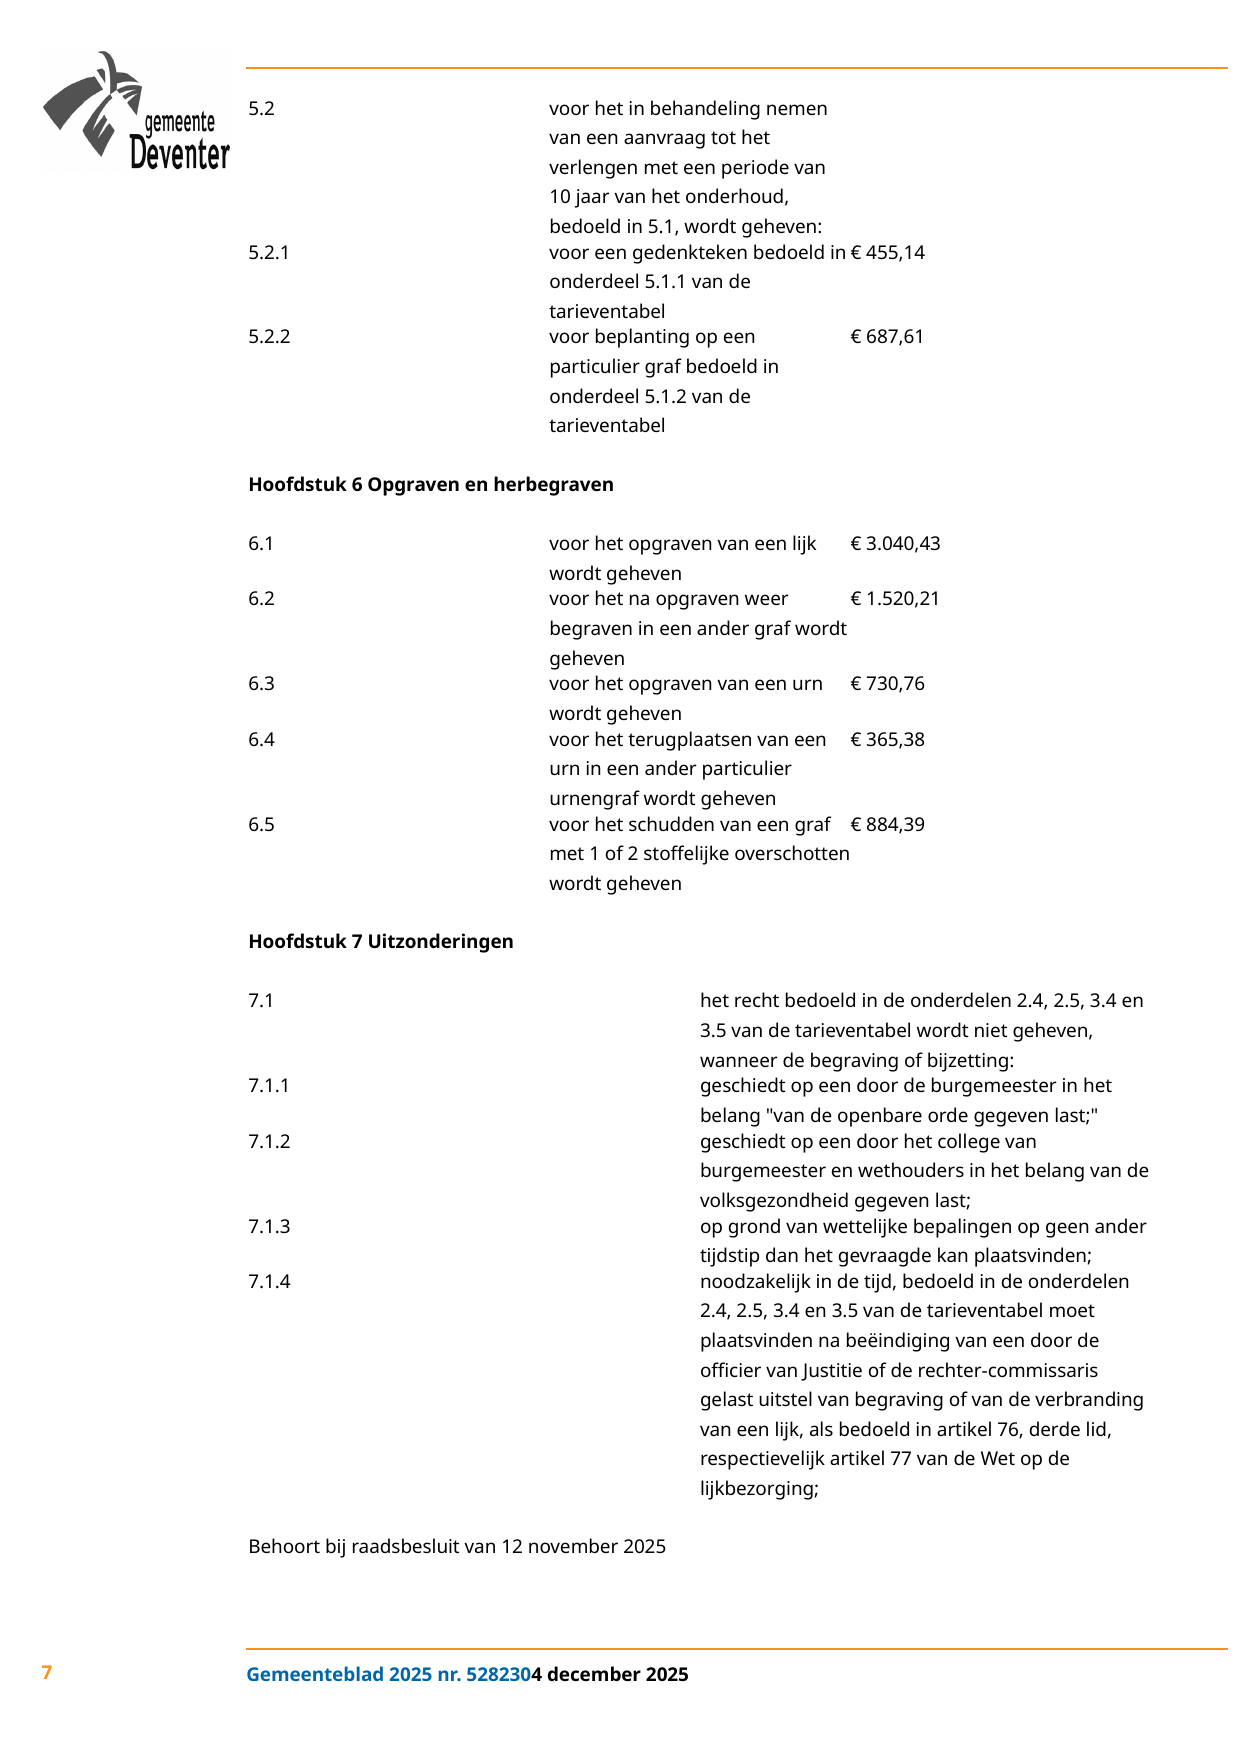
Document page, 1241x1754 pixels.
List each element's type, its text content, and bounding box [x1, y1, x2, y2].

table_cell € 365,38 [850, 726, 1152, 811]
table_cell voor beplanting op een particulier graf bedoeld in onderdeel 5.1.2 van de tarieventabel [549, 324, 850, 438]
table_cell geschiedt op een door het college van burgemeester en wethouders in het belang van de volksgezondheid gegeven last; [700, 1128, 1152, 1213]
table_cell 5.2 [248, 95, 549, 239]
table_header het recht bedoeld in de onderdelen 2.4, 2.5, 3.4 en 3.5 van de tarieventabel wordt niet geheven, wanneer de begraving of bijzetting: [700, 988, 1152, 1073]
table_header 6.1 [248, 530, 549, 586]
table_cell [850, 95, 1152, 239]
table_header € 3.040,43 [850, 530, 1152, 586]
table_cell voor een gedenkteken bedoeld in onderdeel 5.1.1 van de tarieventabel [549, 239, 850, 324]
table_cell 7.1.1 [248, 1073, 700, 1128]
table_cell voor het opgraven van een urn wordt geheven [549, 671, 850, 726]
table_cell 7.1.4 [248, 1268, 700, 1501]
table_cell 6.3 [248, 671, 549, 726]
table_cell geschiedt op een door de burgemeester in het belang "van de openbare orde gegeven last;" [700, 1073, 1152, 1128]
table_cell 6.2 [248, 586, 549, 671]
table_cell 7.1.3 [248, 1213, 700, 1268]
text Hoofdstuk 7 Uitzonderingen [248, 928, 1152, 954]
table_cell voor het schudden van een graf met 1 of 2 stoffelijke overschotten wordt geheven [549, 811, 850, 896]
picture [41, 47, 231, 172]
table_cell op grond van wettelijke bepalingen op geen ander tijdstip dan het gevraagde kan plaatsvinden; [700, 1213, 1152, 1268]
table_cell € 455,14 [850, 239, 1152, 324]
table_cell € 884,39 [850, 811, 1152, 896]
table_header 7.1 [248, 988, 700, 1073]
table_cell € 687,61 [850, 324, 1152, 438]
table_cell 5.2.1 [248, 239, 549, 324]
table_cell voor het na opgraven weer begraven in een ander graf wordt geheven [549, 586, 850, 671]
table_cell voor het terugplaatsen van een urn in een ander particulier urnengraf wordt geheven [549, 726, 850, 811]
table_header voor het opgraven van een lijk wordt geheven [549, 530, 850, 586]
table_cell 6.5 [248, 811, 549, 896]
text Behoort bij raadsbesluit van 12 november 2025 [248, 1534, 1152, 1559]
table_cell noodzakelijk in de tijd, bedoeld in de onderdelen 2.4, 2.5, 3.4 en 3.5 van de tarieventabel moet plaatsvinden na beëindiging van een door de officier van Justitie of de rechter-commissaris gelast uitstel van begraving of van de verbranding van een lijk, als bedoeld in artikel 76, derde lid, respectievelijk artikel 77 van de Wet op de lijkbezorging; [700, 1268, 1152, 1501]
table_cell 5.2.2 [248, 324, 549, 438]
table_cell € 1.520,21 [850, 586, 1152, 671]
text Hoofdstuk 6 Opgraven en herbegraven [248, 471, 1152, 497]
table_cell voor het in behandeling nemen van een aanvraag tot het verlengen met een periode van 10 jaar van het onderhoud, bedoeld in 5.1, wordt geheven: [549, 95, 850, 239]
table_cell 6.4 [248, 726, 549, 811]
table_cell € 730,76 [850, 671, 1152, 726]
table_cell 7.1.2 [248, 1128, 700, 1213]
